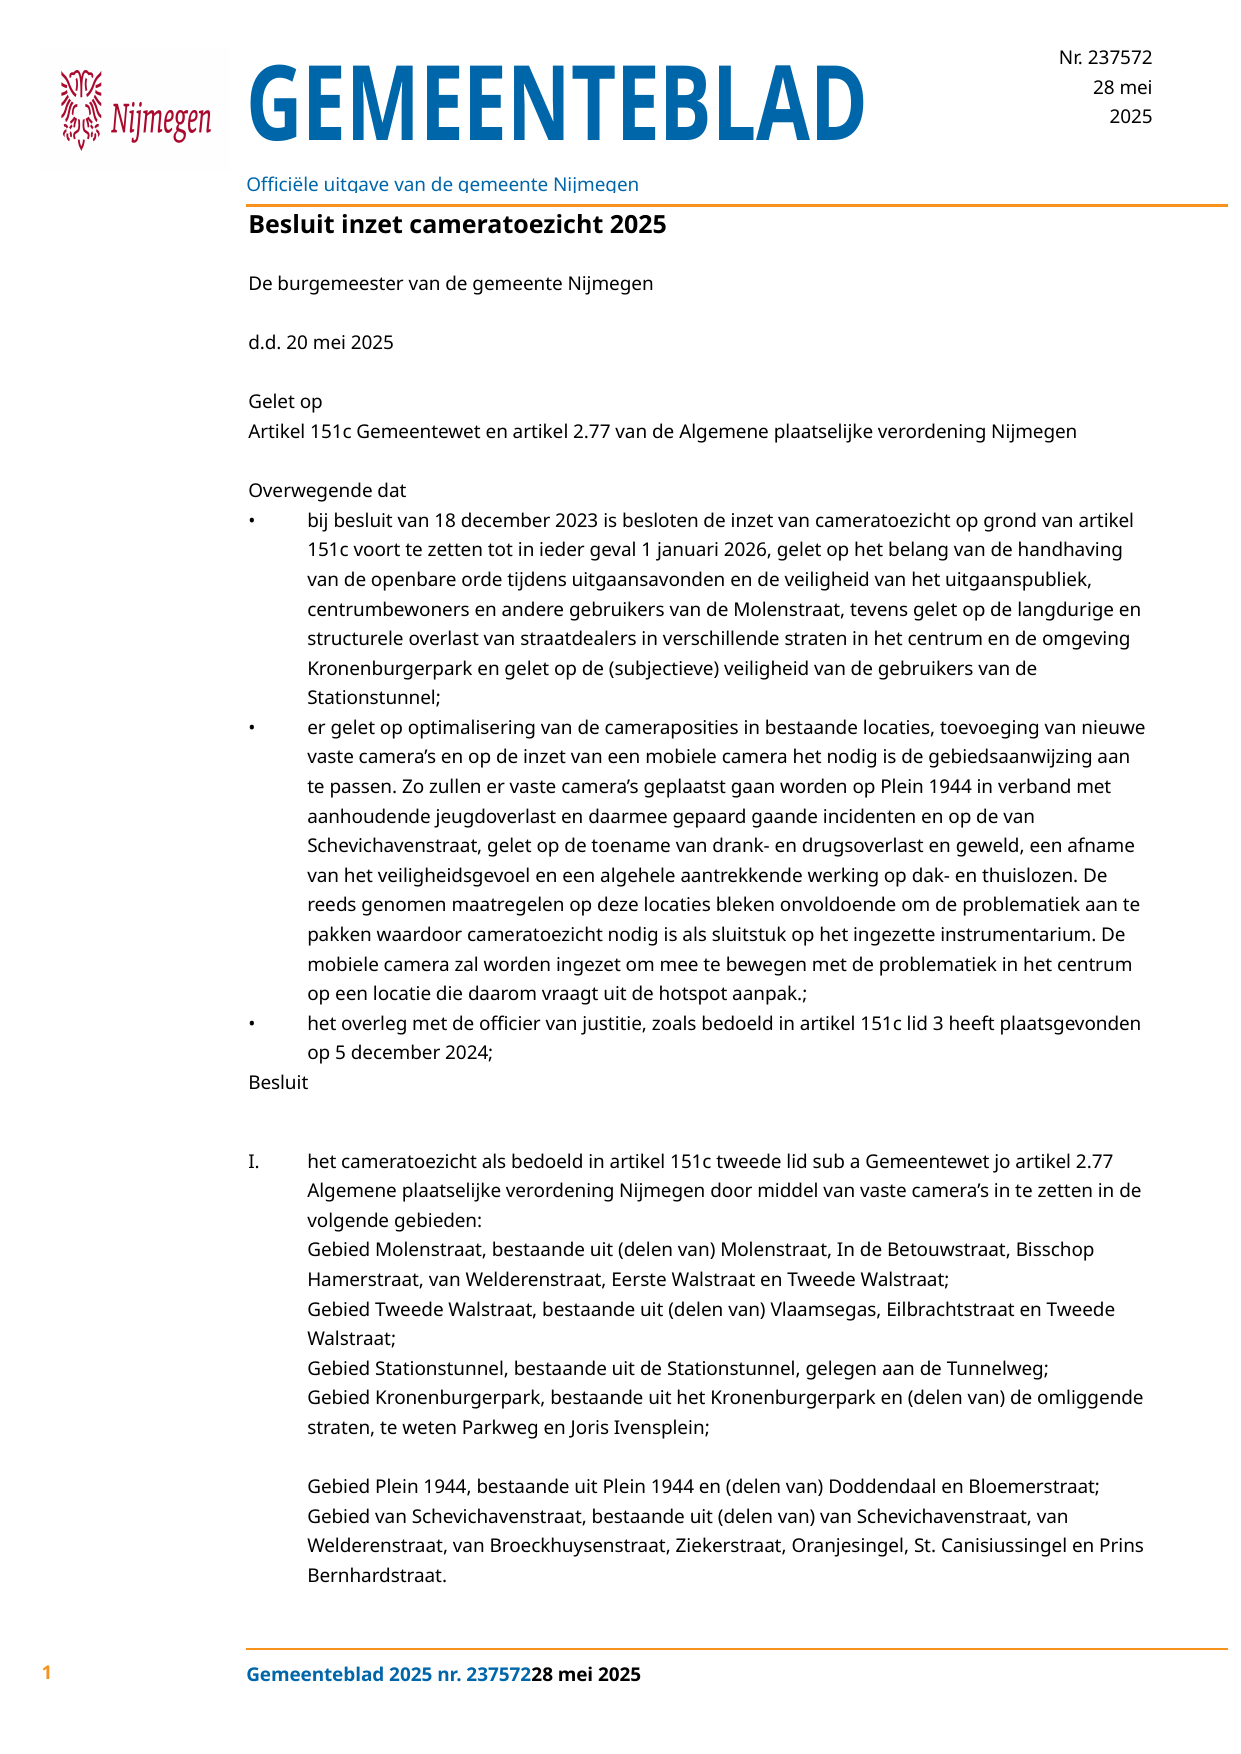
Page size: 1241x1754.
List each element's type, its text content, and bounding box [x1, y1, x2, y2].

list er gelet op optimalisering van de cameraposities in bestaande locaties, toevoeging van nieuwe vaste camera’s en op de inzet van een mobiele camera het nodig is de gebiedsaanwijzing aan te passen. Zo zullen er vaste camera’s geplaatst gaan worden op Plein 1944 in verband met aanhoudende jeugdoverlast en daarmee gepaard gaande incidenten en op de van Schevichavenstraat, gelet op de toename van drank- en drugsoverlast en geweld, een afname van het veiligheidsgevoel en een algehele aantrekkende werking op dak- en thuislozen. De reeds genomen maatregelen op deze locaties bleken onvoldoende om de problematiek aan te pakken waardoor cameratoezicht nodig is als sluitstuk op het ingezette instrumentarium. De mobiele camera zal worden ingezet om mee te bewegen met de problematiek in het centrum op een locatie die daarom vraagt uit de hotspot aanpak.; [248, 714, 1152, 1006]
list Gebied Tweede Walstraat, bestaande uit (delen van) Vlaamsegas, Eilbrachtstraat en Tweede Walstraat; [248, 1296, 1152, 1351]
list Gebied Kronenburgerpark, bestaande uit het Kronenburgerpark en (delen van) de omliggende straten, te weten Parkweg en Joris Ivensplein; [248, 1384, 1152, 1440]
text Artikel 151c Gemeentewet en artikel 2.77 van de Algemene plaatselijke verordening Nijmegen [248, 418, 1152, 444]
picture [41, 47, 231, 172]
list Gebied van Schevichavenstraat, bestaande uit (delen van) van Schevichavenstraat, van Welderenstraat, van Broeckhuysenstraat, Ziekerstraat, Oranjesingel, St. Canisiussingel en Prins Bernhardstraat. [248, 1503, 1152, 1588]
list het cameratoezicht als bedoeld in artikel 151c tweede lid sub a Gemeentewet jo artikel 2.77 Algemene plaatselijke verordening Nijmegen door middel van vaste camera’s in te zetten in de volgende gebieden: [248, 1148, 1152, 1233]
text Gelet op [248, 389, 1152, 414]
list Gebied Stationstunnel, bestaande uit de Stationstunnel, gelegen aan de Tunnelweg; [248, 1355, 1152, 1381]
text Besluit inzet cameratoezicht 2025 [248, 207, 1152, 241]
text Overwegende dat [248, 477, 1152, 503]
text Besluit [248, 1069, 1152, 1095]
list het overleg met de officier van justitie, zoals bedoeld in artikel 151c lid 3 heeft plaatsgevonden op 5 december 2024; [248, 1010, 1152, 1065]
text d.d. 20 mei 2025 [248, 329, 1152, 355]
list Gebied Molenstraat, bestaande uit (delen van) Molenstraat, In de Betouwstraat, Bisschop Hamerstraat, van Welderenstraat, Eerste Walstraat en Tweede Walstraat; [248, 1237, 1152, 1292]
text De burgemeester van de gemeente Nijmegen [248, 270, 1152, 296]
list bij besluit van 18 december 2023 is besloten de inzet van cameratoezicht op grond van artikel 151c voort te zetten tot in ieder geval 1 januari 2026, gelet op het belang van de handhaving van de openbare orde tijdens uitgaansavonden en de veiligheid van het uitgaanspubliek, centrumbewoners en andere gebruikers van de Molenstraat, tevens gelet op de langdurige en structurele overlast van straatdealers in verschillende straten in het centrum en de omgeving Kronenburgerpark en gelet op de (subjectieve) veiligheid van de gebruikers van de Stationstunnel; [248, 507, 1152, 710]
list Gebied Plein 1944, bestaande uit Plein 1944 en (delen van) Doddendaal en Bloemerstraat; [248, 1473, 1152, 1499]
